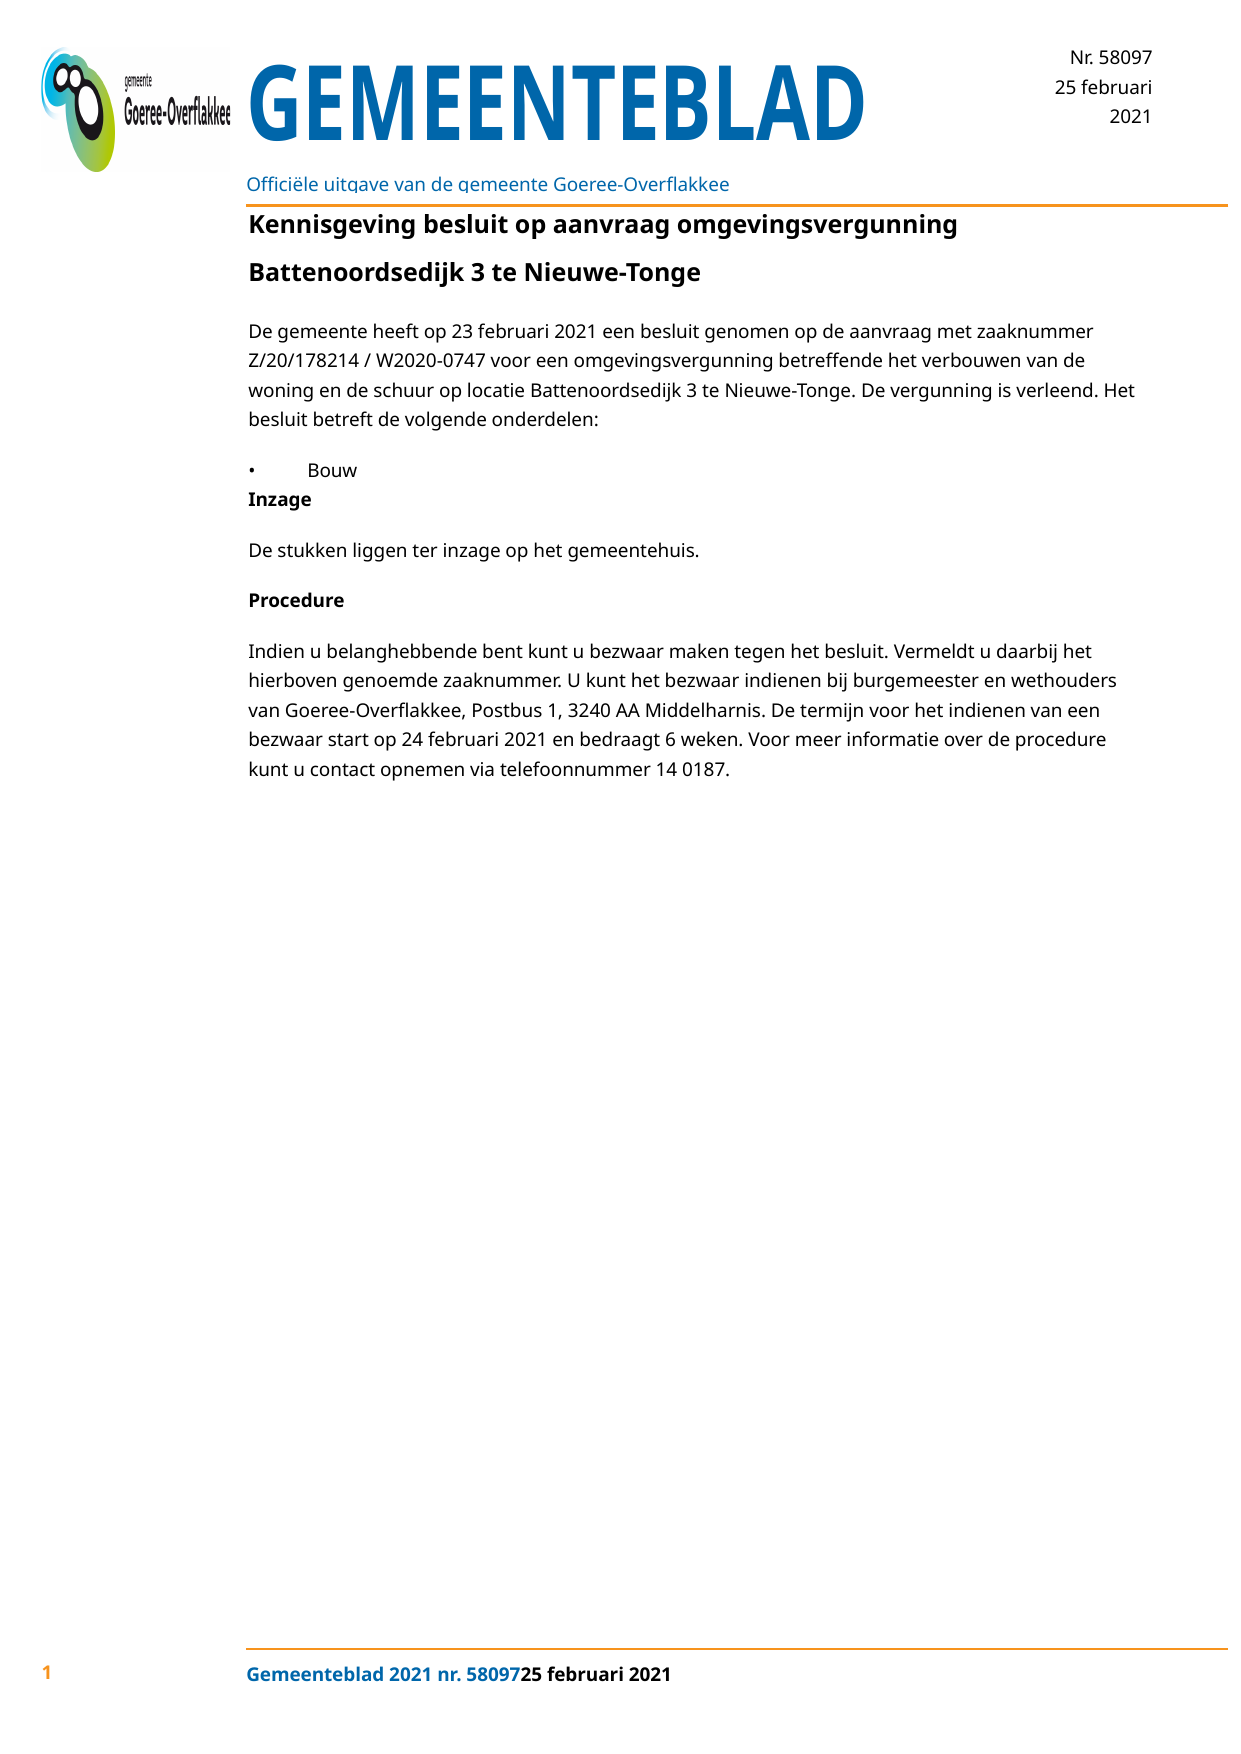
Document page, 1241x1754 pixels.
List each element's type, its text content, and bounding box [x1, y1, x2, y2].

text Kennisgeving besluit op aanvraag omgevingsvergunning Battenoordsedijk 3 te Nieuwe-Tonge [248, 207, 1152, 288]
picture [41, 47, 231, 172]
list Bouw [248, 457, 1152, 483]
text De gemeente heeft op 23 februari 2021 een besluit genomen op de aanvraag met zaaknummer Z/20/178214 / W2020-0747 voor een omgevingsvergunning betreffende het verbouwen van de woning en de schuur op locatie Battenoordsedijk 3 te Nieuwe-Tonge. De vergunning is verleend. Het besluit betreft de volgende onderdelen: [248, 318, 1152, 432]
text De stukken liggen ter inzage op het gemeentehuis. [248, 537, 1152, 563]
text Procedure [248, 587, 1152, 613]
text Indien u belanghebbende bent kunt u bezwaar maken tegen het besluit. Vermeldt u daarbij het hierboven genoemde zaaknummer. U kunt het bezwaar indienen bij burgemeester en wethouders van Goeree-Overflakkee, Postbus 1, 3240 AA Middelharnis. De termijn voor het indienen van een bezwaar start op 24 februari 2021 en bedraagt 6 weken. Voor meer informatie over de procedure kunt u contact opnemen via telefoonnummer 14 0187. [248, 638, 1152, 782]
text Inzage [248, 487, 1152, 512]
